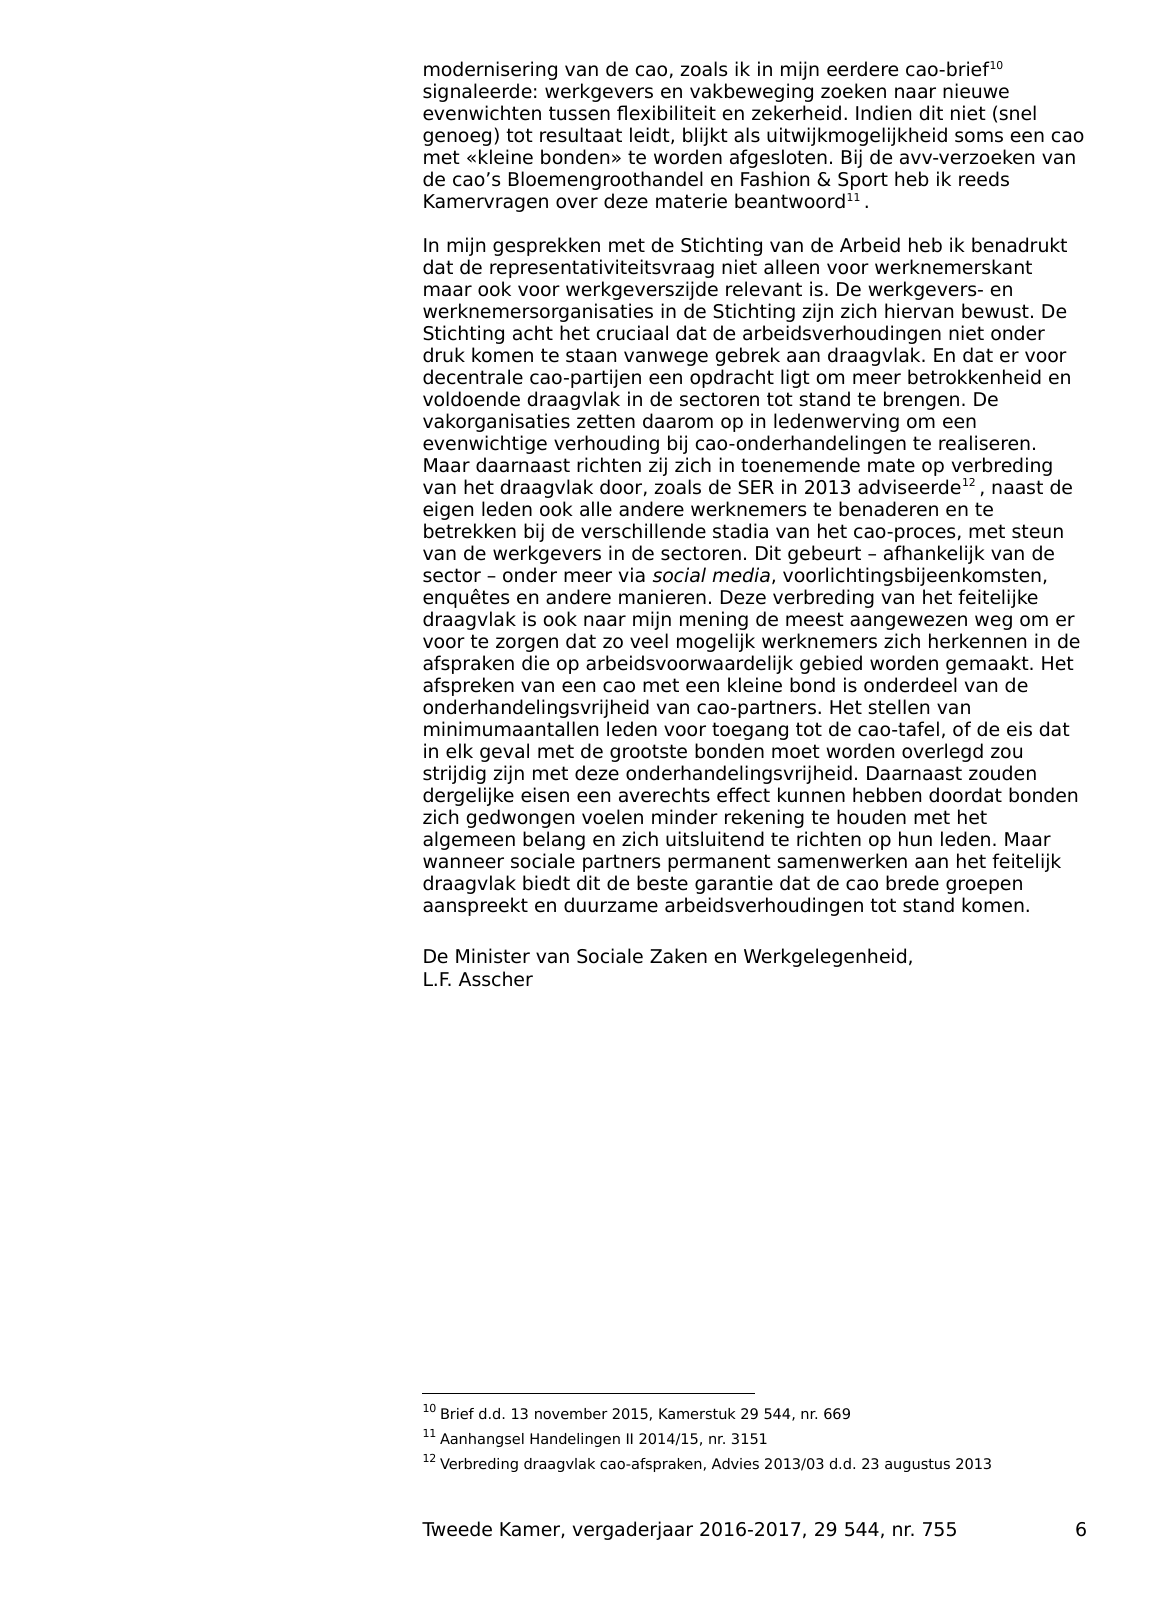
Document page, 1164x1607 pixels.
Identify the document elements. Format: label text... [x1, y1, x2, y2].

text Aanhangsel Handelingen II 2014/15, nr. 3151 [422, 1427, 1087, 1449]
text Brief d.d. 13 november 2015, Kamerstuk 29 544, nr. 669 [422, 1402, 1087, 1424]
text De Minister van Sociale Zaken en Werkgelegenheid, L.F. Asscher [422, 946, 1087, 990]
text In mijn gesprekken met de Stichting van de Arbeid heb ik benadrukt dat de representativiteitsvraag niet alleen voor werknemerskant maar ook voor werkgeverszijde relevant is. De werkgevers- en werknemersorganisaties in de Stichting zijn zich hiervan bewust. De Stichting acht het cruciaal dat de arbeidsverhoudingen niet onder druk komen te staan vanwege gebrek aan draagvlak. En dat er voor decentrale cao-partijen een opdracht ligt om meer betrokkenheid en voldoende draagvlak in de sectoren tot stand te brengen. De vakorganisaties zetten daarom op in ledenwerving om een evenwichtige verhouding bij cao-onderhandelingen te realiseren. Maar daarnaast richten zij zich in toenemende mate op verbreding van het draagvlak door, zoals de SER in 2013 adviseerde, naast de eigen leden ook alle andere werknemers te benaderen en te betrekken bij de verschillende stadia van het cao-proces, met steun van de werkgevers in de sectoren. Dit gebeurt – afhankelijk van de sector – onder meer via social media, voorlichtingsbijeenkomsten, enquêtes en andere manieren. Deze verbreding van het feitelijke draagvlak is ook naar mijn mening de meest aangewezen weg om er voor te zorgen dat zo veel mogelijk werknemers zich herkennen in de afspraken die op arbeidsvoorwaardelijk gebied worden gemaakt. Het afspreken van een cao met een kleine bond is onderdeel van de onderhandelingsvrijheid van cao-partners. Het stellen van minimumaantallen leden voor toegang tot de cao-tafel, of de eis dat in elk geval met de grootste bonden moet worden overlegd zou strijdig zijn met deze onderhandelingsvrijheid. Daarnaast zouden dergelijke eisen een averechts effect kunnen hebben doordat bonden zich gedwongen voelen minder rekening te houden met het algemeen belang en zich uitsluitend te richten op hun leden. Maar wanneer sociale partners permanent samenwerken aan het feitelijk draagvlak biedt dit de beste garantie dat de cao brede groepen aanspreekt en duurzame arbeidsverhoudingen tot stand komen. [422, 235, 1087, 916]
text modernisering van de cao, zoals ik in mijn eerdere cao-brief signaleerde: werkgevers en vakbeweging zoeken naar nieuwe evenwichten tussen flexibiliteit en zekerheid. Indien dit niet (snel genoeg) tot resultaat leidt, blijkt als uitwijkmogelijkheid soms een cao met «kleine bonden» te worden afgesloten. Bij de avv-verzoeken van de cao’s Bloemengroothandel en Fashion & Sport heb ik reeds Kamervragen over deze materie beantwoord. [422, 59, 1087, 213]
text Verbreding draagvlak cao-afspraken, Advies 2013/03 d.d. 23 augustus 2013 [422, 1452, 1087, 1474]
